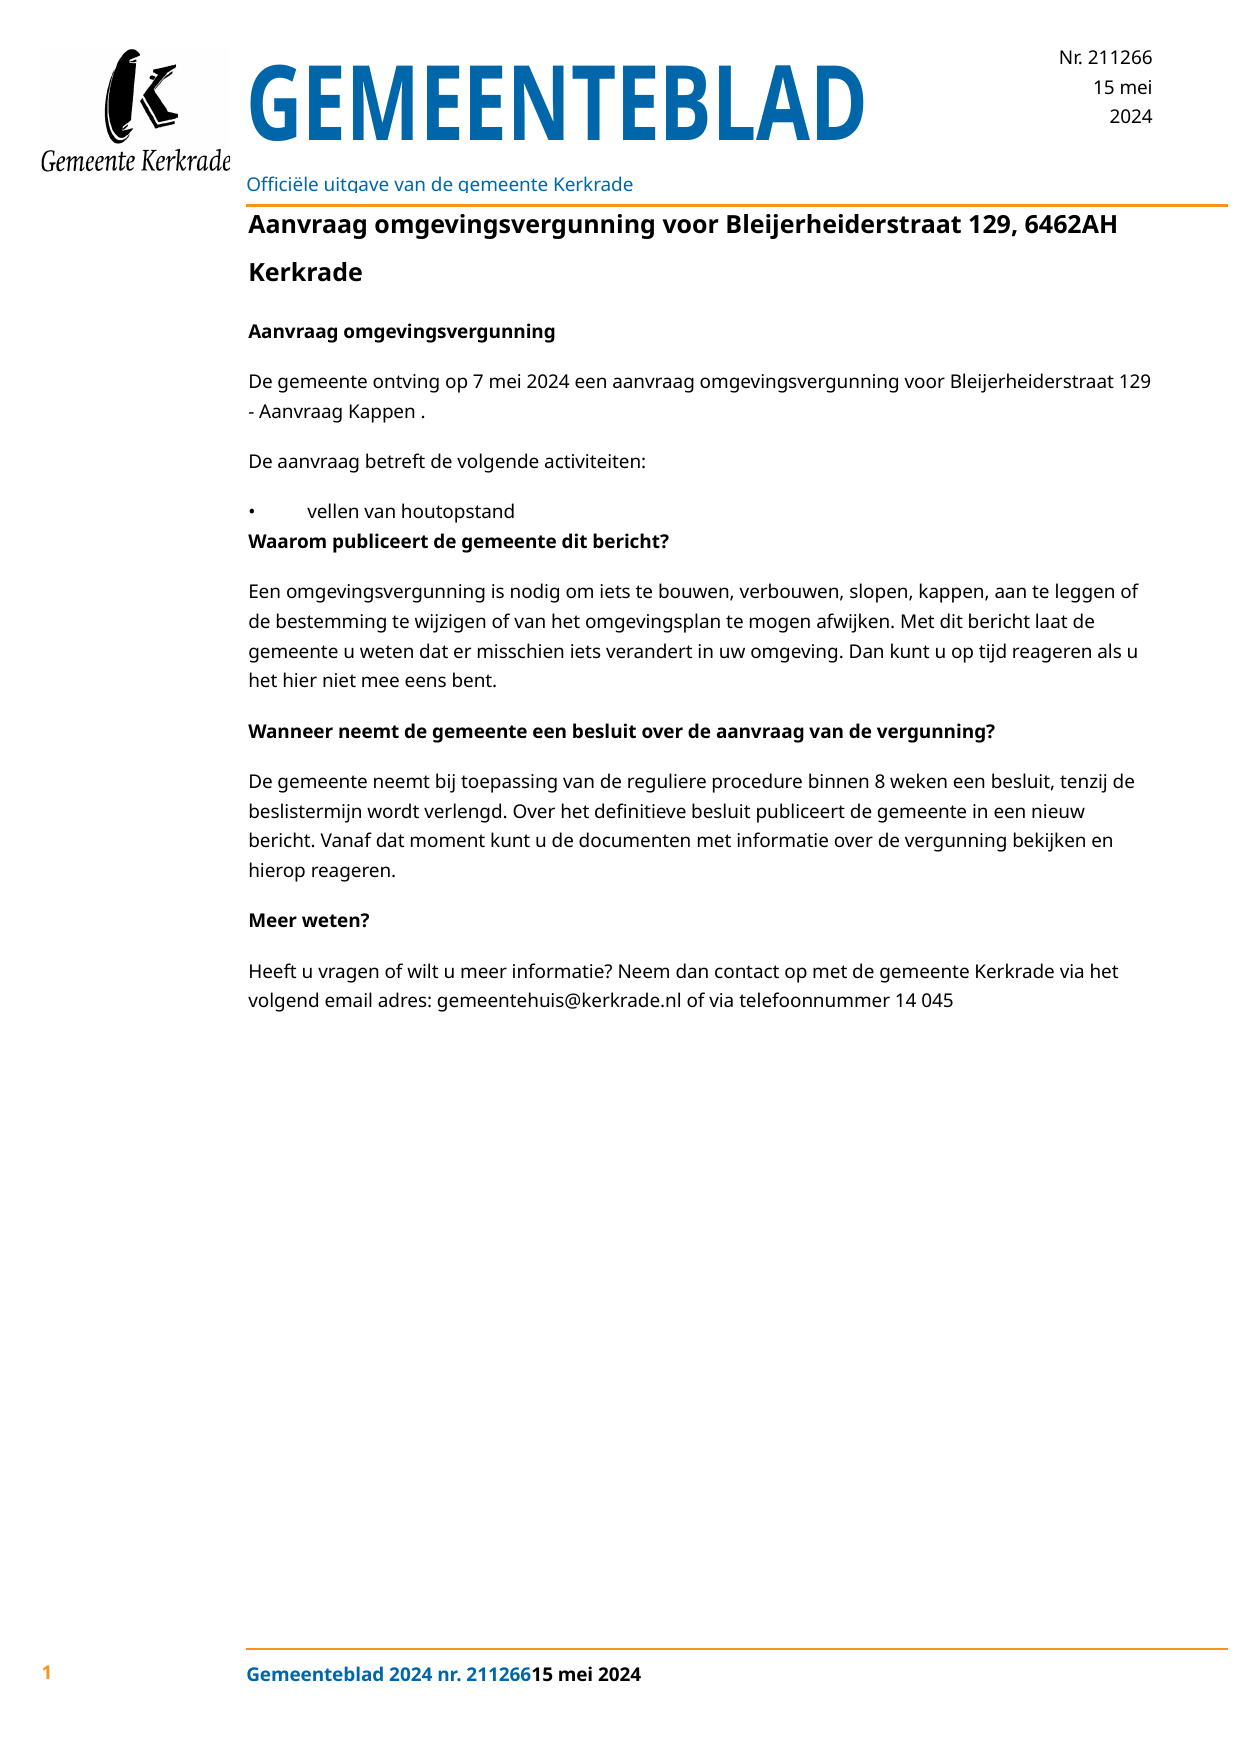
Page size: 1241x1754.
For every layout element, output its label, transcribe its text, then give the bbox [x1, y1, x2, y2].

text De aanvraag betreft de volgende activiteiten: [248, 448, 1152, 474]
picture [41, 47, 231, 172]
text Aanvraag omgevingsvergunning [248, 318, 1152, 344]
text De gemeente ontving op 7 mei 2024 een aanvraag omgevingsvergunning voor Bleijerheiderstraat 129 - Aanvraag Kappen . [248, 368, 1152, 424]
text Heeft u vragen of wilt u meer informatie? Neem dan contact op met de gemeente Kerkrade via het volgend email adres: gemeentehuis@kerkrade.nl of via telefoonnummer 14 045 [248, 958, 1152, 1013]
text Waarom publiceert de gemeente dit bericht? [248, 528, 1152, 554]
text Meer weten? [248, 907, 1152, 933]
text Een omgevingsvergunning is nodig om iets te bouwen, verbouwen, slopen, kappen, aan te leggen of de bestemming te wijzigen of van het omgevingsplan te mogen afwijken. Met dit bericht laat de gemeente u weten dat er misschien iets verandert in uw omgeving. Dan kunt u op tijd reageren als u het hier niet mee eens bent. [248, 579, 1152, 693]
text Aanvraag omgevingsvergunning voor Bleijerheiderstraat 129, 6462AH Kerkrade [248, 207, 1152, 288]
text De gemeente neemt bij toepassing van de reguliere procedure binnen 8 weken een besluit, tenzij de beslistermijn wordt verlengd. Over het definitieve besluit publiceert de gemeente in een nieuw bericht. Vanaf dat moment kunt u de documenten met informatie over de vergunning bekijken en hierop reageren. [248, 768, 1152, 883]
list vellen van houtopstand [248, 499, 1152, 524]
text Wanneer neemt de gemeente een besluit over de aanvraag van de vergunning? [248, 718, 1152, 744]
